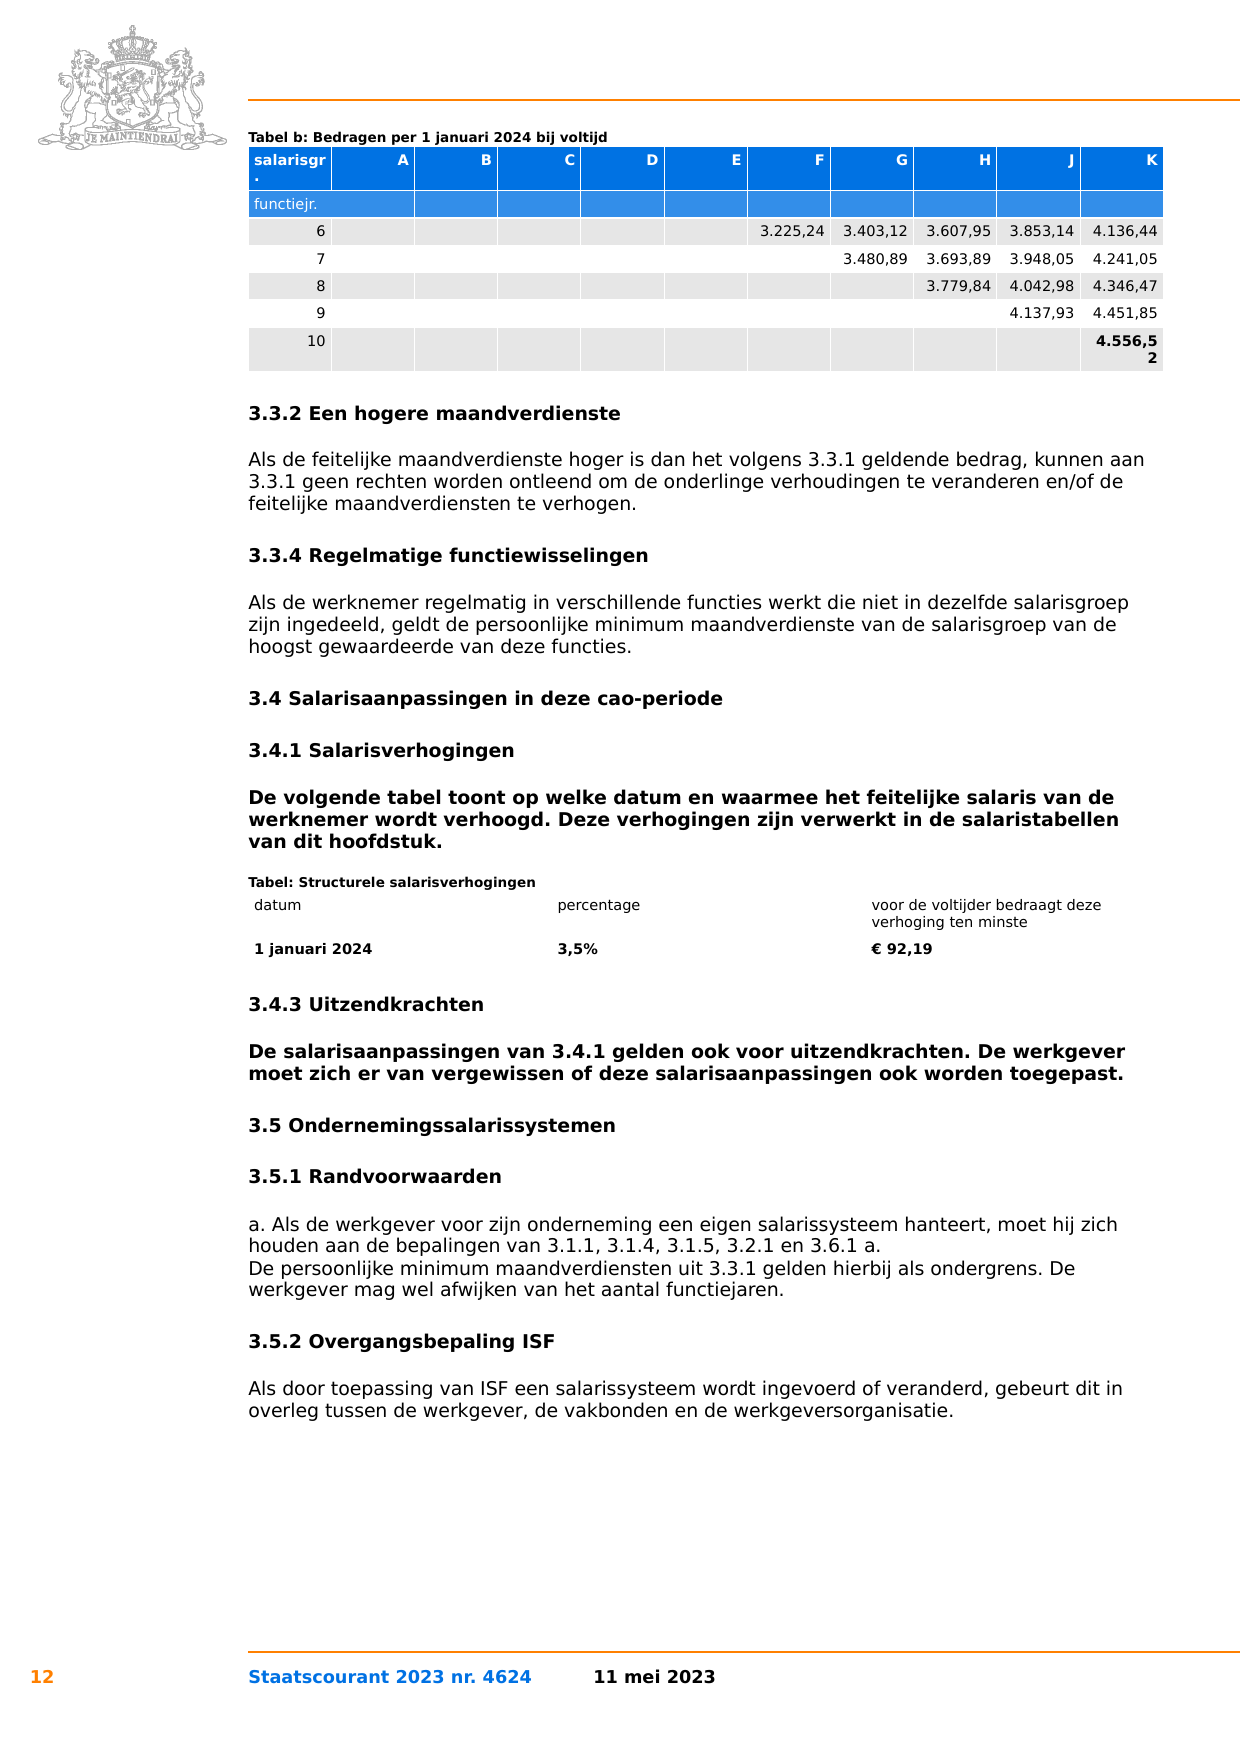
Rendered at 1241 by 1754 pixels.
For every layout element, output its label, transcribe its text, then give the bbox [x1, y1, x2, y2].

table_cell [831, 328, 913, 371]
table_cell J [997, 147, 1080, 190]
table_cell [332, 328, 414, 371]
table_cell 3.779,84 [914, 273, 996, 299]
table_cell 1 januari 2024 [249, 936, 551, 962]
table_cell datum [249, 892, 551, 935]
table_cell [332, 219, 414, 245]
text a. Als de werkgever voor zijn onderneming een eigen salarissysteem hanteert, moet hij zich houden aan de bepalingen van 3.1.1, 3.1.4, 3.1.5, 3.2.1 en 3.6.1 a. [248, 1213, 1163, 1257]
table_cell [581, 246, 664, 272]
table_cell B [415, 147, 497, 190]
subtitle 3.4 Salarisaanpassingen in deze cao-periode [248, 688, 1163, 710]
table_cell [914, 328, 996, 371]
table_cell 3.225,24 [748, 219, 830, 245]
table_cell A [332, 147, 414, 190]
table_cell E [665, 147, 747, 190]
table_cell 9 [249, 301, 331, 327]
table_cell percentage [552, 892, 865, 935]
table_cell 3,5% [552, 936, 865, 962]
table_cell [415, 301, 497, 327]
table_cell salarisgr. [249, 147, 331, 190]
table_header Tabel b: Bedragen per 1 januari 2024 bij voltijd [248, 130, 1163, 146]
table_cell H [914, 147, 996, 190]
table_cell 3.948,05 [997, 246, 1080, 272]
table_cell [332, 301, 414, 327]
table_cell F [748, 147, 830, 190]
table_header Tabel: Structurele salarisverhogingen [248, 875, 1163, 891]
table_cell 4.556,52 [1081, 328, 1163, 371]
table_cell [665, 273, 747, 299]
text Als de werknemer regelmatig in verschillende functies werkt die niet in dezelfde salarisgroep zijn ingedeeld, geldt de persoonlijke minimum maandverdienste van de salarisgroep van de hoogst gewaardeerde van deze functies. [248, 592, 1163, 658]
table_cell [415, 273, 497, 299]
table_cell 4.042,98 [997, 273, 1080, 299]
table_cell [914, 191, 996, 217]
table_cell 8 [249, 273, 331, 299]
table_cell 10 [249, 328, 331, 371]
table_cell € 92,19 [866, 936, 1163, 962]
table_cell [581, 301, 664, 327]
table_cell [997, 328, 1080, 371]
table_cell [332, 273, 414, 299]
table_cell [831, 273, 913, 299]
table_cell 3.693,89 [914, 246, 996, 272]
table_cell [748, 301, 830, 327]
table_cell K [1081, 147, 1163, 190]
table_cell [831, 301, 913, 327]
subtitle 3.3.4 Regelmatige functiewisselingen [248, 545, 1163, 567]
table_cell [498, 191, 580, 217]
table_cell [415, 246, 497, 272]
table_cell 4.346,47 [1081, 273, 1163, 299]
text Als door toepassing van ISF een salarissysteem wordt ingevoerd of veranderd, gebeurt dit in overleg tussen de werkgever, de vakbonden en de werkgeversorganisatie. [248, 1378, 1163, 1422]
table_cell [665, 191, 747, 217]
table_cell [498, 219, 580, 245]
table_cell [581, 273, 664, 299]
picture [38, 25, 227, 150]
table_cell [581, 328, 664, 371]
table_cell voor de voltijder bedraagt deze verhoging ten minste [866, 892, 1163, 935]
text De persoonlijke minimum maandverdiensten uit 3.3.1 gelden hierbij als ondergrens. De werkgever mag wel afwijken van het aantal functiejaren. [248, 1257, 1163, 1301]
text De volgende tabel toont op welke datum en waarmee het feitelijke salaris van de werknemer wordt verhoogd. Deze verhogingen zijn verwerkt in de salaristabellen van dit hoofdstuk. [248, 787, 1163, 853]
subtitle 3.5.2 Overgangsbepaling ISF [248, 1331, 1163, 1353]
table_cell 3.607,95 [914, 219, 996, 245]
table_cell [914, 301, 996, 327]
table_cell [748, 328, 830, 371]
table_cell 4.136,44 [1081, 219, 1163, 245]
table_cell G [831, 147, 913, 190]
table_cell [498, 246, 580, 272]
table_cell [748, 191, 830, 217]
table_cell [581, 219, 664, 245]
table_cell [831, 191, 913, 217]
text Als de feitelijke maandverdienste hoger is dan het volgens 3.3.1 geldende bedrag, kunnen aan 3.3.1 geen rechten worden ontleend om de onderlinge verhoudingen te veranderen en/of de feitelijke maandverdiensten te verhogen. [248, 449, 1163, 515]
table_cell 7 [249, 246, 331, 272]
table_cell [665, 301, 747, 327]
subtitle 3.3.2 Een hogere maandverdienste [248, 402, 1163, 424]
table_cell [498, 328, 580, 371]
table_cell [1081, 191, 1163, 217]
table_cell [498, 273, 580, 299]
table_cell 3.480,89 [831, 246, 913, 272]
table_cell 4.241,05 [1081, 246, 1163, 272]
table_cell [748, 273, 830, 299]
table_cell functiejr. [249, 191, 414, 217]
table_cell [665, 246, 747, 272]
table_cell 4.137,93 [997, 301, 1080, 327]
table_cell [332, 246, 414, 272]
table_cell 3.403,12 [831, 219, 913, 245]
table_cell [665, 219, 747, 245]
table_cell [415, 191, 497, 217]
table_cell C [498, 147, 580, 190]
table_cell [665, 328, 747, 371]
table_cell 3.853,14 [997, 219, 1080, 245]
table_cell [415, 328, 497, 371]
text De salarisaanpassingen van 3.4.1 gelden ook voor uitzendkrachten. De werkgever moet zich er van vergewissen of deze salarisaanpassingen ook worden toegepast. [248, 1041, 1163, 1084]
table_cell 6 [249, 219, 331, 245]
subtitle 3.4.3 Uitzendkrachten [248, 993, 1163, 1016]
table_cell 4.451,85 [1081, 301, 1163, 327]
table_cell [997, 191, 1080, 217]
subtitle 3.5 Ondernemingssalarissystemen [248, 1114, 1163, 1136]
subtitle 3.5.1 Randvoorwaarden [248, 1166, 1163, 1188]
table_cell [748, 246, 830, 272]
subtitle 3.4.1 Salarisverhogingen [248, 740, 1163, 762]
table_cell [498, 301, 580, 327]
table_cell D [581, 147, 664, 190]
table_cell [581, 191, 664, 217]
table_cell [415, 219, 497, 245]
